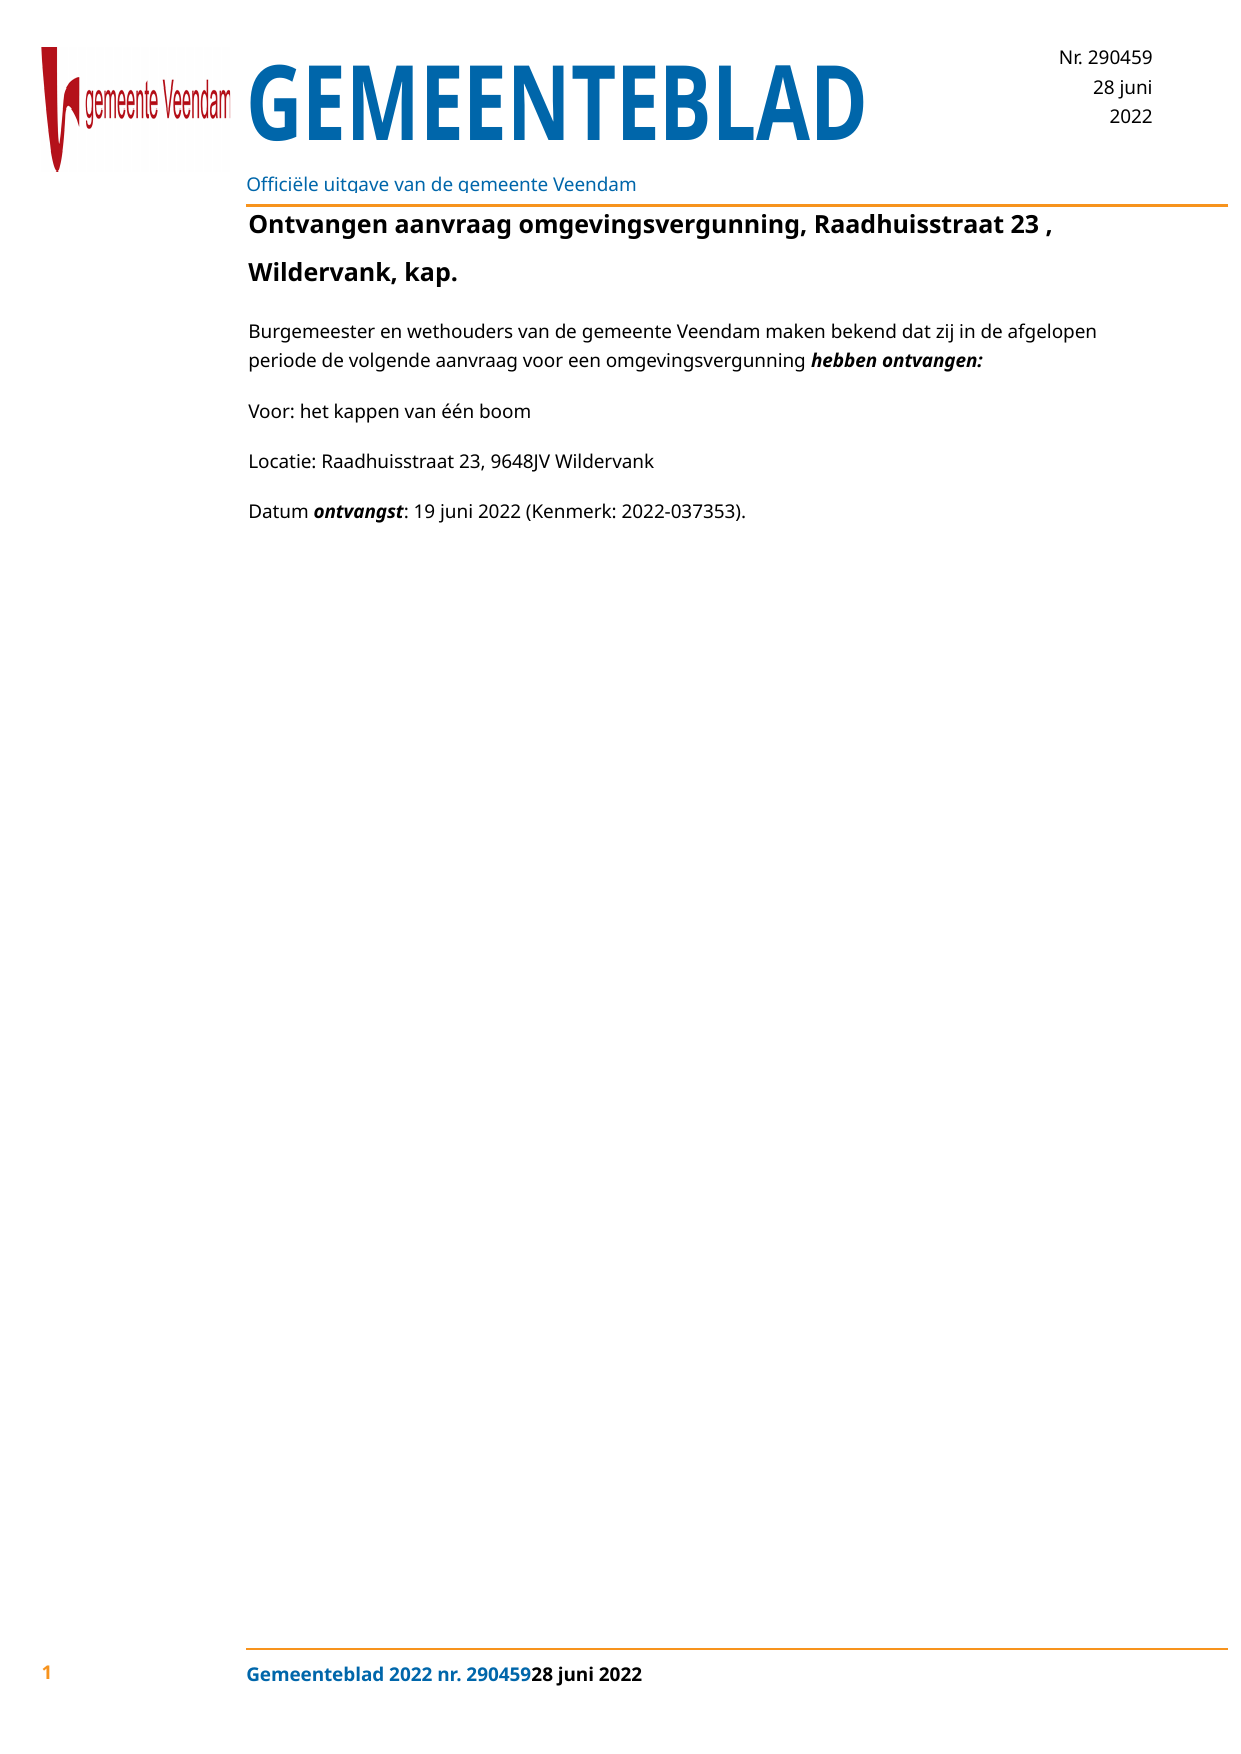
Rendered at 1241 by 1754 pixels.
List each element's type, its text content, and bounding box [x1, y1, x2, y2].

text Locatie: Raadhuisstraat 23, 9648JV Wildervank [248, 448, 1152, 474]
text Burgemeester en wethouders van de gemeente Veendam maken bekend dat zij in de afgelopen periode de volgende aanvraag voor een omgevingsvergunning hebben ontvangen: [248, 318, 1152, 373]
text Ontvangen aanvraag omgevingsvergunning, Raadhuisstraat 23 , Wildervank, kap. [248, 207, 1152, 288]
text Voor: het kappen van één boom [248, 398, 1152, 424]
picture [41, 47, 231, 172]
text Datum ontvangst: 19 juni 2022 (Kenmerk: 2022-037353). [248, 499, 1152, 524]
